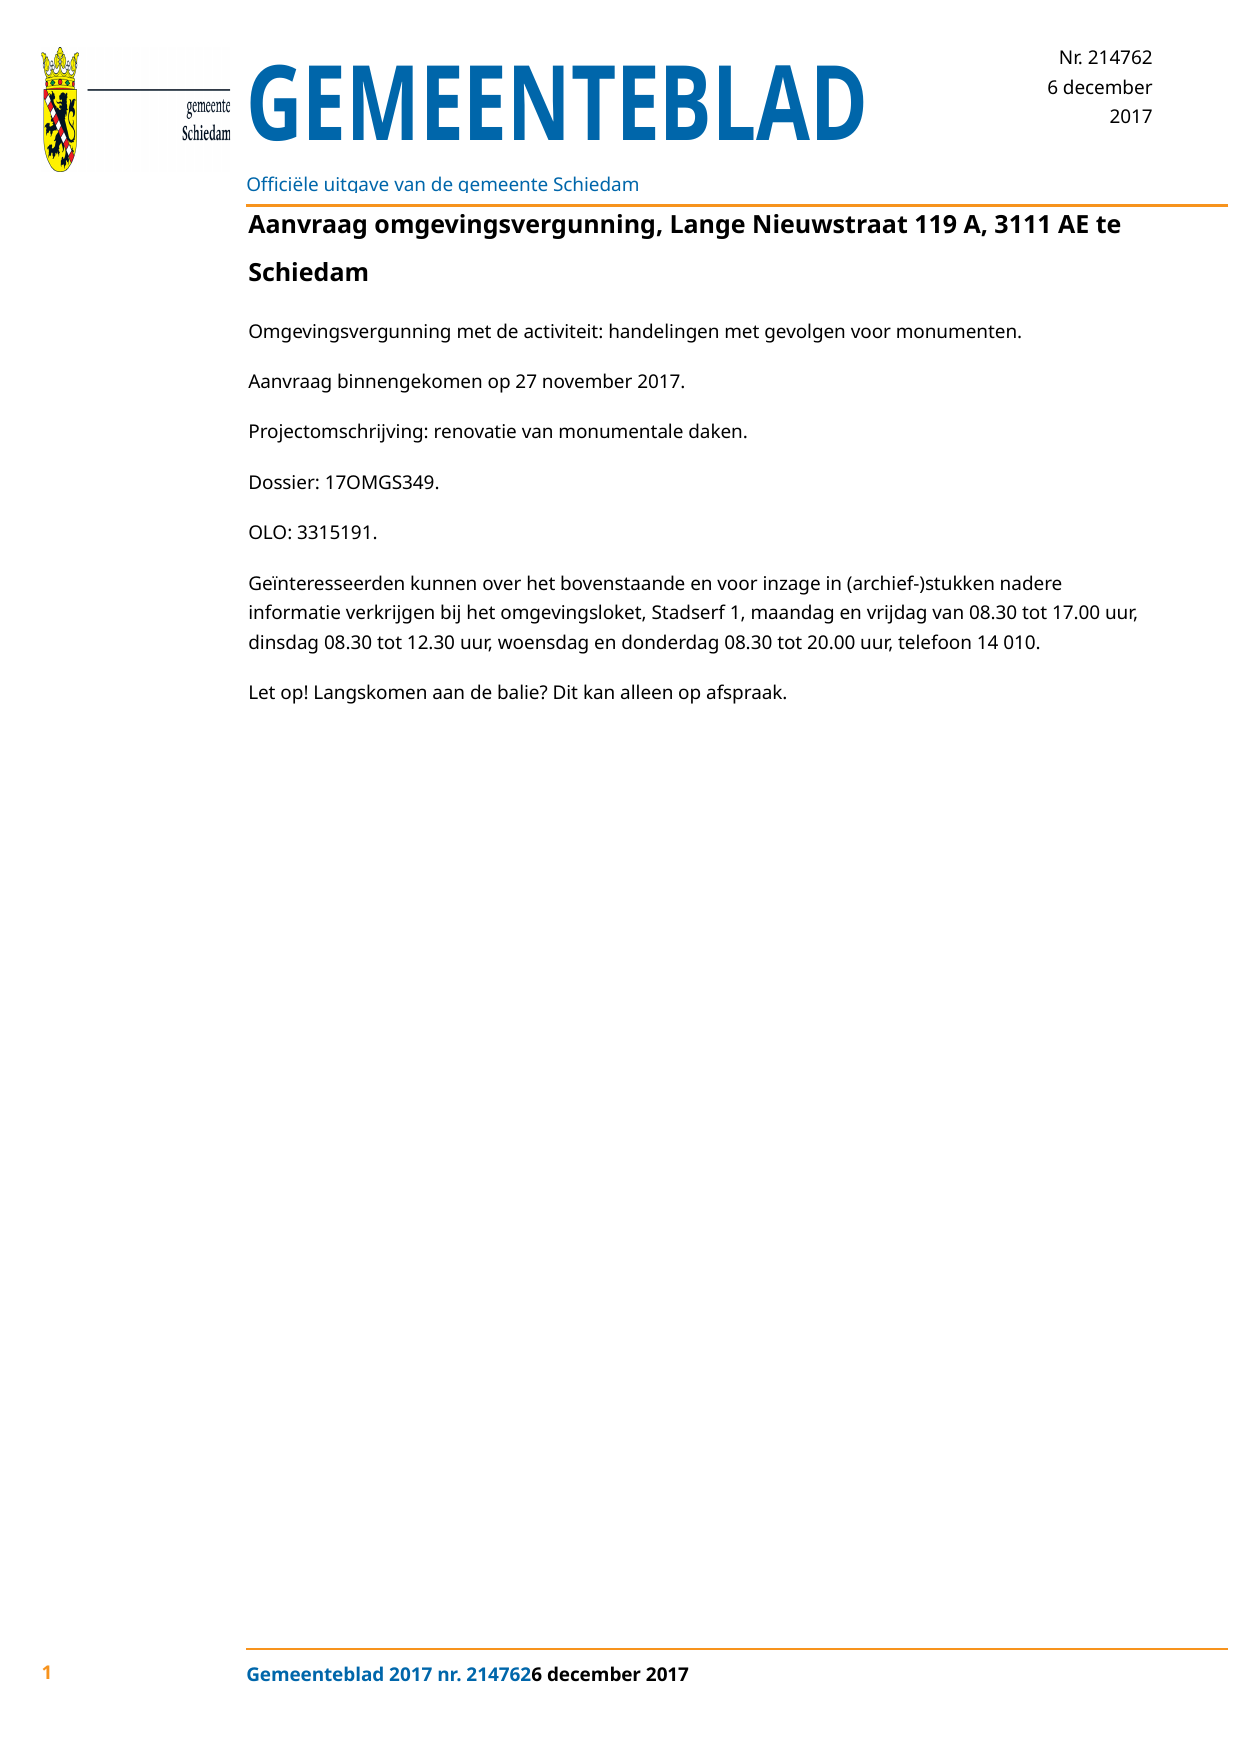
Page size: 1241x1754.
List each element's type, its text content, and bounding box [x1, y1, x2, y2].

text Projectomschrijving: renovatie van monumentale daken. [248, 419, 1152, 444]
text Geïnteresseerden kunnen over het bovenstaande en voor inzage in (archief-)stukken nadere informatie verkrijgen bij het omgevingsloket, Stadserf 1, maandag en vrijdag van 08.30 tot 17.00 uur, dinsdag 08.30 tot 12.30 uur, woensdag en donderdag 08.30 tot 20.00 uur, telefoon 14 010. [248, 570, 1152, 655]
text Aanvraag binnengekomen op 27 november 2017. [248, 368, 1152, 394]
text Omgevingsvergunning met de activiteit: handelingen met gevolgen voor monumenten. [248, 318, 1152, 344]
text Aanvraag omgevingsvergunning, Lange Nieuwstraat 119 A, 3111 AE te Schiedam [248, 207, 1152, 288]
text Let op! Langskomen aan de balie? Dit kan alleen op afspraak. [248, 679, 1152, 705]
text Dossier: 17OMGS349. [248, 469, 1152, 495]
picture [41, 47, 231, 172]
text OLO: 3315191. [248, 519, 1152, 545]
